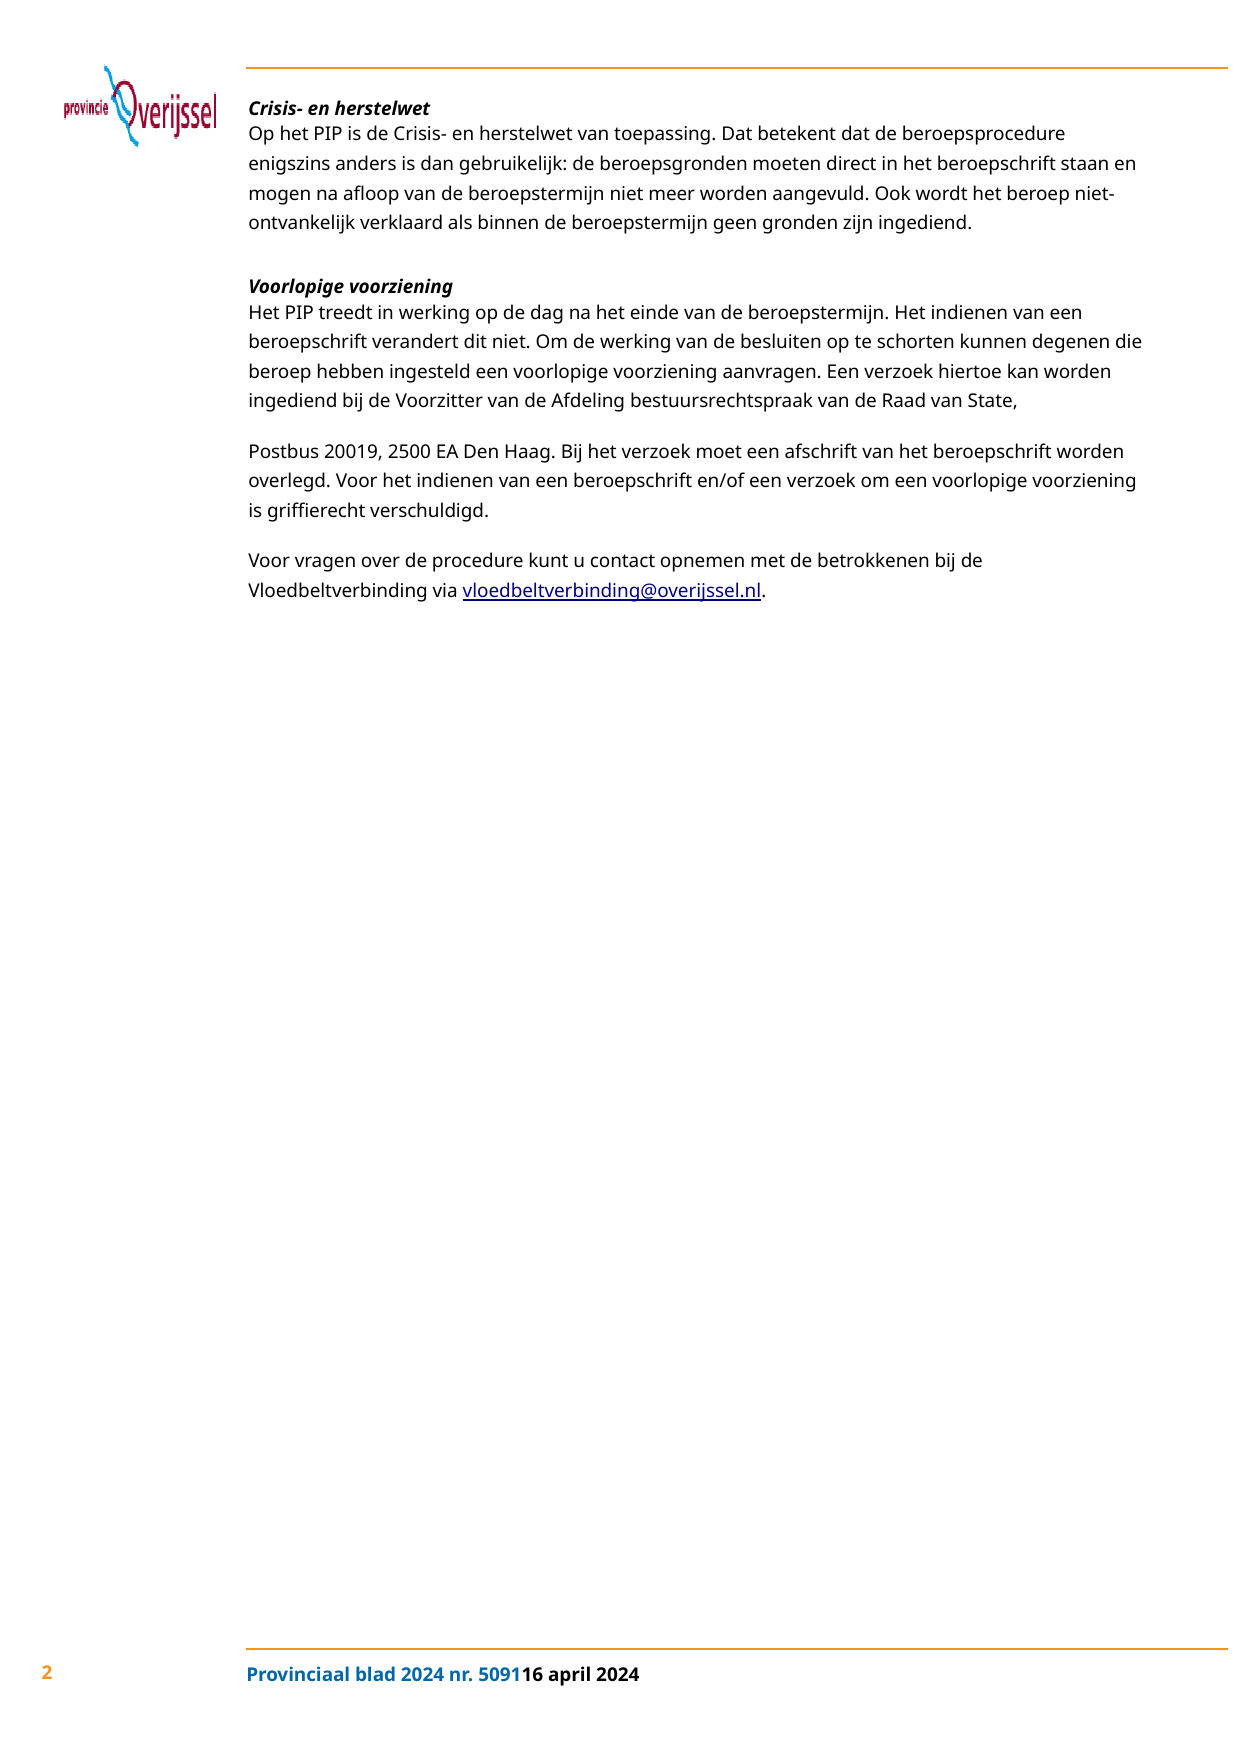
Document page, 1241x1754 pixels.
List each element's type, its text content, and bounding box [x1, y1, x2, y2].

text Voor vragen over de procedure kunt u contact opnemen met de betrokkenen bij de Vloedbeltverbinding via vloedbeltverbinding@overijssel.nl. [248, 548, 1152, 603]
text Crisis- en herstelwet [248, 95, 1152, 121]
text Op het PIP is de Crisis- en herstelwet van toepassing. Dat betekent dat de beroepsprocedure enigszins anders is dan gebruikelijk: de beroepsgronden moeten direct in het beroepschrift staan en mogen na afloop van de beroepstermijn niet meer worden aangevuld. Ook wordt het beroep niet-ontvankelijk verklaard als binnen de beroepstermijn geen gronden zijn ingediend. [248, 121, 1152, 235]
text Postbus 20019, 2500 EA Den Haag. Bij het verzoek moet een afschrift van het beroepschrift worden overlegd. Voor het indienen van een beroepschrift en/of een verzoek om een voorlopige voorziening is griffierecht verschuldigd. [248, 438, 1152, 523]
text Het PIP treedt in werking op de dag na het einde van de beroepstermijn. Het indienen van een beroepschrift verandert dit niet. Om de werking van de besluiten op te schorten kunnen degenen die beroep hebben ingesteld een voorlopige voorziening aanvragen. Een verzoek hiertoe kan worden ingediend bij de Voorzitter van de Afdeling bestuursrechtspraak van de Raad van State, [248, 299, 1152, 413]
picture [41, 47, 231, 172]
text Voorlopige voorziening [248, 273, 1152, 299]
